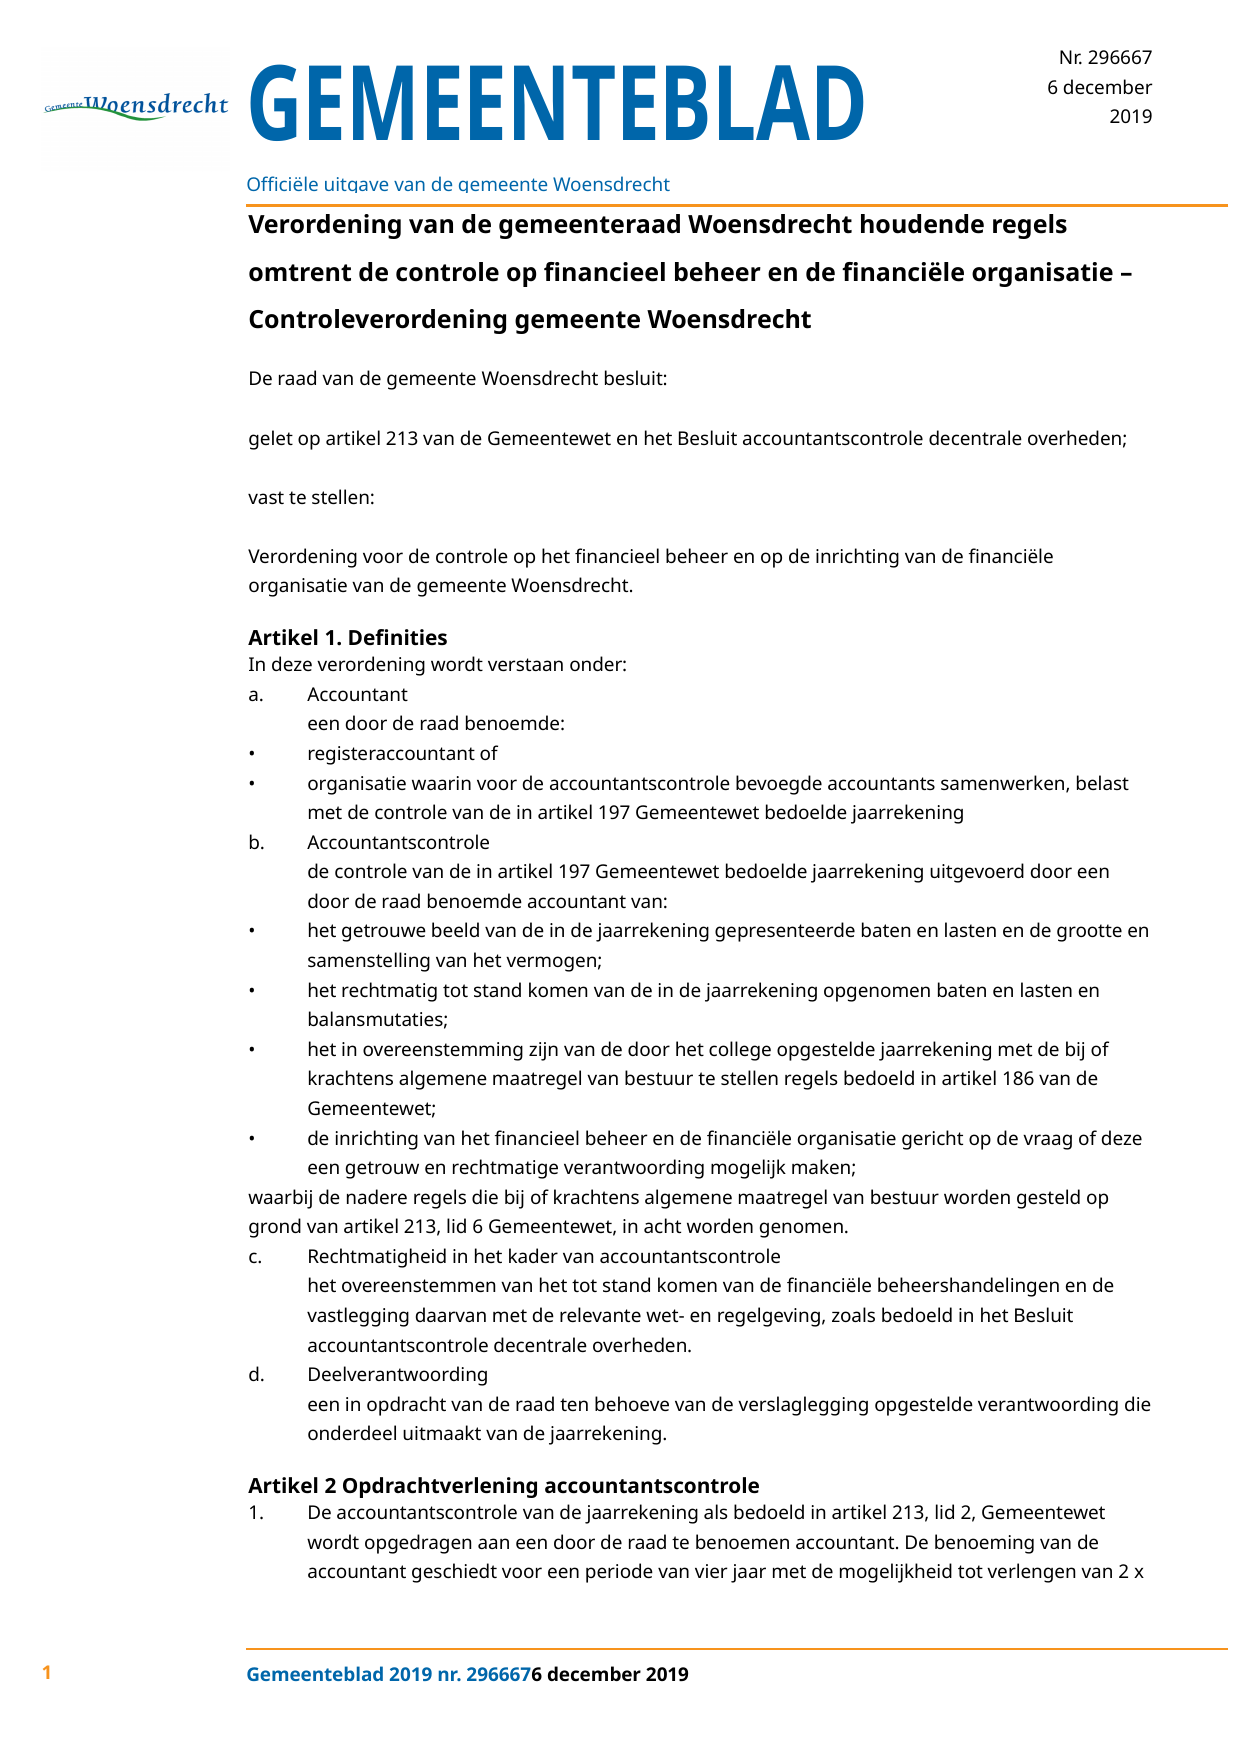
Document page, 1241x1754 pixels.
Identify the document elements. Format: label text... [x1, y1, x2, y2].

text De raad van de gemeente Woensdrecht besluit: [248, 366, 1152, 391]
list Accountant [248, 681, 1152, 707]
list het overeenstemmen van het tot stand komen van de financiële beheershandelingen en de vastlegging daarvan met de relevante wet- en regelgeving, zoals bedoeld in het Besluit accountantscontrole decentrale overheden. [248, 1273, 1152, 1358]
text waarbij de nadere regels die bij of krachtens algemene maatregel van bestuur worden gesteld op grond van artikel 213, lid 6 Gemeentewet, in acht worden genomen. [248, 1184, 1152, 1239]
text Artikel 1. Definities [248, 623, 1152, 651]
text Verordening voor de controle op het financieel beheer en op de inrichting van de financiële organisatie van de gemeente Woensdrecht. [248, 543, 1152, 598]
list Accountantscontrole [248, 829, 1152, 855]
text In deze verordening wordt verstaan onder: [248, 651, 1152, 677]
list Rechtmatigheid in het kader van accountantscontrole [248, 1243, 1152, 1269]
text gelet op artikel 213 van de Gemeentewet en het Besluit accountantscontrole decentrale overheden; [248, 425, 1152, 450]
list het rechtmatig tot stand komen van de in de jaarrekening opgenomen baten en lasten en balansmutaties; [248, 977, 1152, 1032]
text Verordening van de gemeenteraad Woensdrecht houdende regels omtrent de controle op financieel beheer en de financiële organisatie – Controleverordening gemeente Woensdrecht [248, 207, 1152, 336]
list een door de raad benoemde: [248, 711, 1152, 736]
picture [41, 47, 231, 172]
list de inrichting van het financieel beheer en de financiële organisatie gericht op de vraag of deze een getrouw en rechtmatige verantwoording mogelijk maken; [248, 1125, 1152, 1180]
list het getrouwe beeld van de in de jaarrekening gepresenteerde baten en lasten en de grootte en samenstelling van het vermogen; [248, 918, 1152, 973]
list De accountantscontrole van de jaarrekening als bedoeld in artikel 213, lid 2, Gemeentewet wordt opgedragen aan een door de raad te benoemen accountant. De benoeming van de accountant geschiedt voor een periode van vier jaar met de mogelijkheid tot verlengen van 2 x [248, 1499, 1152, 1584]
text vast te stellen: [248, 484, 1152, 509]
list het in overeenstemming zijn van de door het college opgestelde jaarrekening met de bij of krachtens algemene maatregel van bestuur te stellen regels bedoeld in artikel 186 van de Gemeentewet; [248, 1036, 1152, 1121]
text Artikel 2 Opdrachtverlening accountantscontrole [248, 1471, 1152, 1499]
list de controle van de in artikel 197 Gemeentewet bedoelde jaarrekening uitgevoerd door een door de raad benoemde accountant van: [248, 858, 1152, 914]
list een in opdracht van de raad ten behoeve van de verslaglegging opgestelde verantwoording die onderdeel uitmaakt van de jaarrekening. [248, 1391, 1152, 1446]
list registeraccountant of [248, 740, 1152, 766]
list organisatie waarin voor de accountantscontrole bevoegde accountants samenwerken, belast met de controle van de in artikel 197 Gemeentewet bedoelde jaarrekening [248, 770, 1152, 825]
list Deelverantwoording [248, 1361, 1152, 1387]
